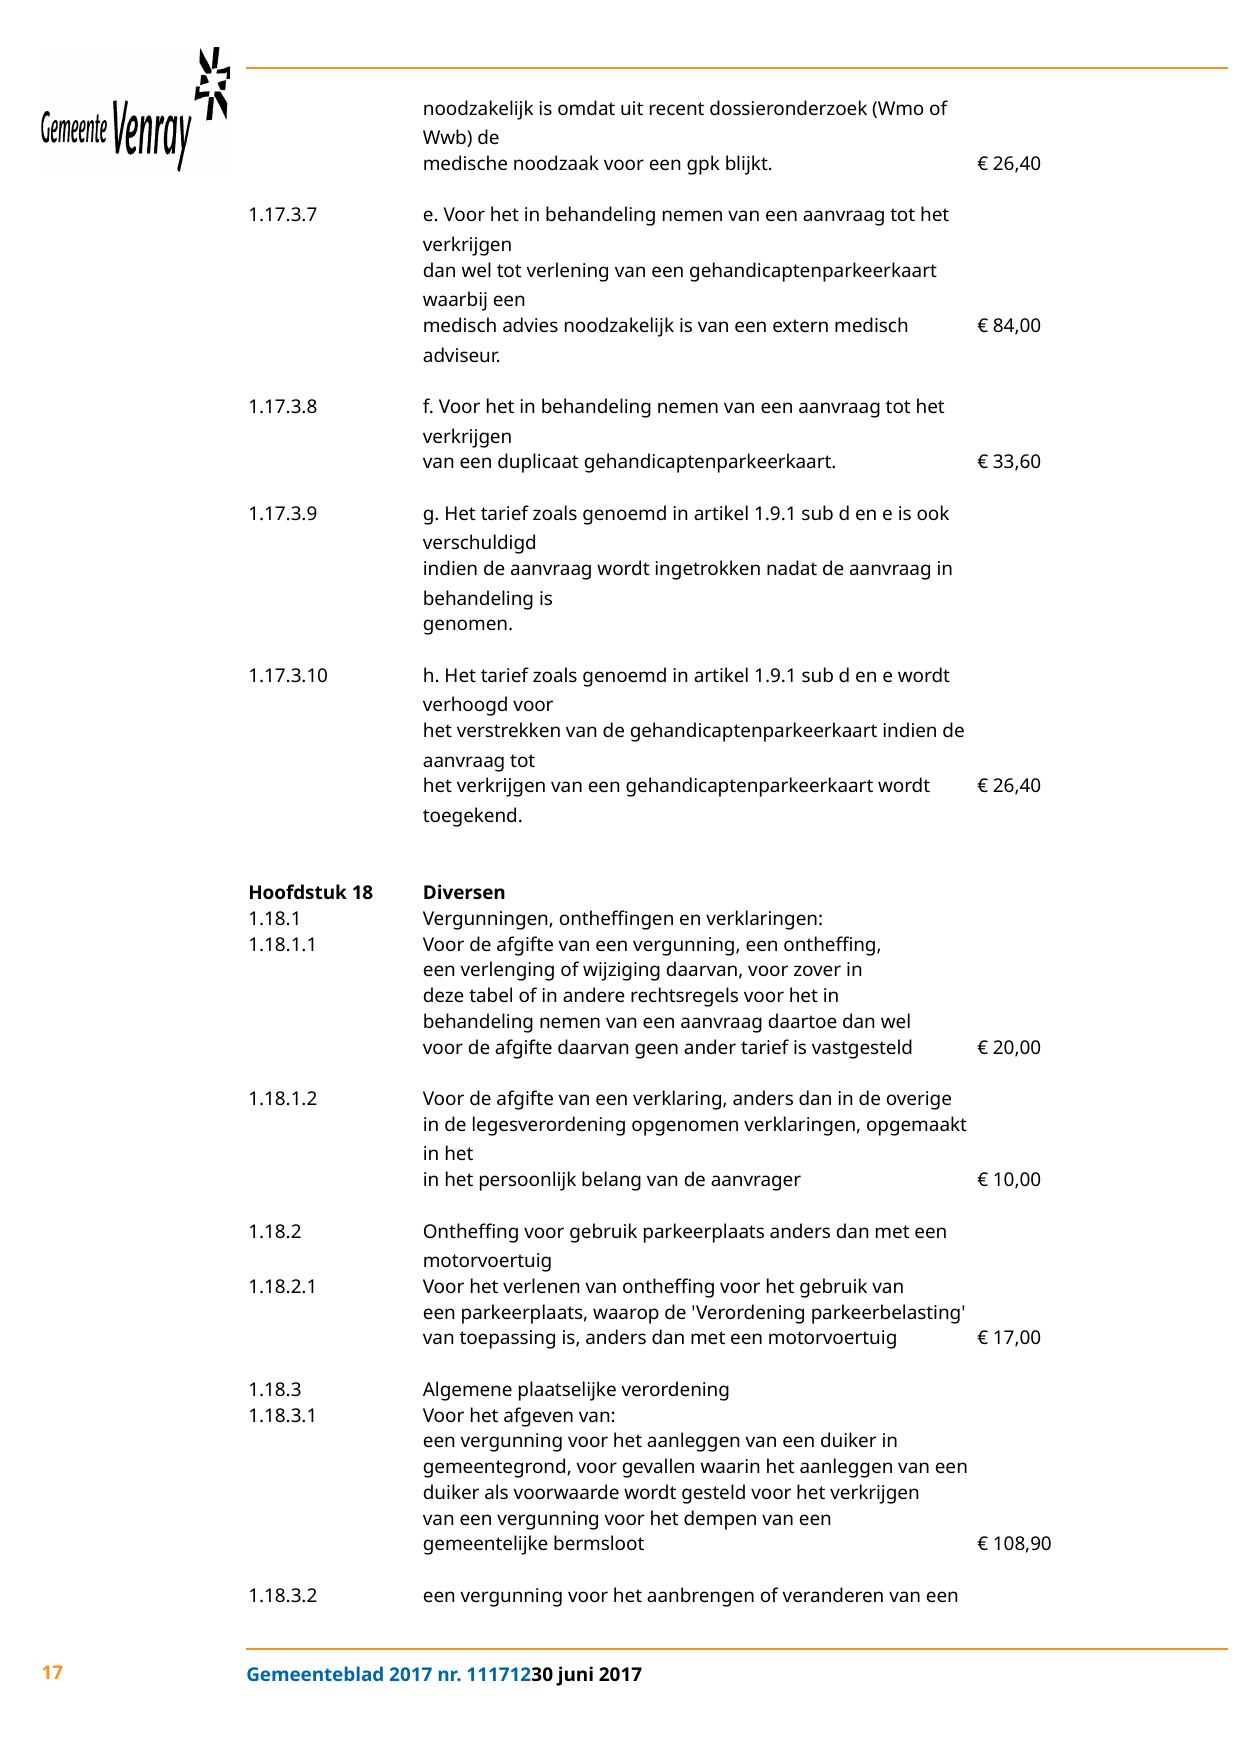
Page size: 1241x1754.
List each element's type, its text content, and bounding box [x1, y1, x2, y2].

table_cell deze tabel of in andere rechtsregels voor het in [423, 983, 977, 1008]
table_cell [977, 500, 1152, 555]
table_cell € 26,40 [977, 773, 1152, 828]
table_cell genomen. [423, 611, 977, 636]
table_cell 1.18.1.1 [248, 931, 423, 957]
table_cell indien de aanvraag wordt ingetrokken nadat de aanvraag in behandeling is [423, 555, 977, 611]
table_cell [977, 1299, 1152, 1324]
table_cell [977, 718, 1152, 773]
table_cell Voor het verlenen van ontheffing voor het gebruik van [423, 1273, 977, 1299]
table_cell medisch advies noodzakelijk is van een extern medisch adviseur. [423, 312, 977, 367]
table_cell [248, 1350, 423, 1376]
table_cell [248, 828, 423, 854]
table_cell een vergunning voor het aanbrengen of veranderen van een [423, 1582, 977, 1608]
table_cell [977, 1218, 1152, 1273]
table_cell f. Voor het in behandeling nemen van een aanvraag tot het verkrijgen [423, 393, 977, 448]
table_cell € 108,90 [977, 1530, 1152, 1556]
table_cell [977, 662, 1152, 717]
table_cell [977, 202, 1152, 257]
table_cell [248, 1530, 423, 1556]
table_cell [423, 1556, 977, 1582]
table_cell [977, 555, 1152, 611]
table_cell Ontheffing voor gebruik parkeerplaats anders dan met een motorvoertuig [423, 1218, 977, 1273]
table_cell [248, 718, 423, 773]
table_cell 1.18.3.1 [248, 1402, 423, 1427]
table_cell 1.18.3 [248, 1376, 423, 1402]
table_cell [248, 983, 423, 1008]
table_cell [977, 854, 1152, 879]
table_cell [248, 1008, 423, 1034]
table_cell [248, 555, 423, 611]
table_cell Voor de afgifte van een vergunning, een ontheffing, [423, 931, 977, 957]
table_cell [248, 1428, 423, 1453]
table_cell [248, 1299, 423, 1324]
table_cell [248, 1505, 423, 1530]
table_cell Algemene plaatselijke verordening [423, 1376, 977, 1402]
table_cell [977, 257, 1152, 312]
table_cell duiker als voorwaarde wordt gesteld voor het verkrijgen [423, 1479, 977, 1505]
table_cell 1.17.3.7 [248, 202, 423, 257]
table_cell van toepassing is, anders dan met een motorvoertuig [423, 1325, 977, 1350]
table_cell 1.18.2.1 [248, 1273, 423, 1299]
table_cell e. Voor het in behandeling nemen van een aanvraag tot het verkrijgen [423, 202, 977, 257]
table_cell in het persoonlijk belang van de aanvrager [423, 1166, 977, 1192]
table_cell [248, 611, 423, 636]
table_cell [248, 1166, 423, 1192]
table_cell [248, 1453, 423, 1479]
table_cell gemeentelijke bermsloot [423, 1530, 977, 1556]
table_cell [423, 854, 977, 879]
table_cell [248, 1034, 423, 1059]
table_cell € 20,00 [977, 1034, 1152, 1059]
table_cell [977, 368, 1152, 393]
table_cell [423, 176, 977, 202]
table_cell [248, 636, 423, 662]
table_cell Voor de afgifte van een verklaring, anders dan in de overige [423, 1085, 977, 1111]
table_cell [977, 931, 1152, 957]
table_cell 1.18.3.2 [248, 1582, 423, 1608]
table_cell [977, 1479, 1152, 1505]
table_cell [248, 773, 423, 828]
table_cell [423, 636, 977, 662]
table_cell [423, 828, 977, 854]
table_cell 1.17.3.9 [248, 500, 423, 555]
picture [41, 47, 231, 172]
table_cell € 33,60 [977, 449, 1152, 474]
table_cell [248, 150, 423, 176]
table_cell [248, 1192, 423, 1218]
table_cell [977, 880, 1152, 905]
table_cell [977, 95, 1152, 150]
table_cell [977, 1505, 1152, 1530]
table_cell [977, 1402, 1152, 1427]
table_cell noodzakelijk is omdat uit recent dossieronderzoek (Wmo of Wwb) de [423, 95, 977, 150]
table_cell 1.17.3.10 [248, 662, 423, 717]
table_cell [248, 1479, 423, 1505]
table_cell [248, 854, 423, 879]
table_cell g. Het tarief zoals genoemd in artikel 1.9.1 sub d en e is ook verschuldigd [423, 500, 977, 555]
table_cell Vergunningen, ontheffingen en verklaringen: [423, 905, 977, 931]
table_cell [248, 257, 423, 312]
table_cell voor de afgifte daarvan geen ander tarief is vastgesteld [423, 1034, 977, 1059]
table_cell een vergunning voor het aanleggen van een duiker in [423, 1428, 977, 1453]
table_cell Diversen [423, 880, 977, 905]
table_cell het verstrekken van de gehandicaptenparkeerkaart indien de aanvraag tot [423, 718, 977, 773]
table_cell [248, 449, 423, 474]
table_cell van een duplicaat gehandicaptenparkeerkaart. [423, 449, 977, 474]
table_cell [977, 393, 1152, 448]
table_cell € 84,00 [977, 312, 1152, 367]
table_cell een verlenging of wijziging daarvan, voor zover in [423, 957, 977, 982]
table_cell [977, 1085, 1152, 1111]
table_cell [977, 828, 1152, 854]
table_cell gemeentegrond, voor gevallen waarin het aanleggen van een [423, 1453, 977, 1479]
table_cell [977, 1192, 1152, 1218]
table_cell [248, 95, 423, 150]
table_cell [977, 1582, 1152, 1608]
table_cell [977, 1350, 1152, 1376]
table_cell [423, 474, 977, 500]
table_cell [977, 1428, 1152, 1453]
table_cell [423, 1350, 977, 1376]
table_cell [977, 1273, 1152, 1299]
table_cell [977, 905, 1152, 931]
table_cell [977, 1556, 1152, 1582]
table_cell [248, 176, 423, 202]
table_cell [248, 957, 423, 982]
table_cell het verkrijgen van een gehandicaptenparkeerkaart wordt toegekend. [423, 773, 977, 828]
table_cell [977, 636, 1152, 662]
table_cell [977, 1376, 1152, 1402]
table_cell behandeling nemen van een aanvraag daartoe dan wel [423, 1008, 977, 1034]
table_cell [977, 176, 1152, 202]
table_cell [977, 1111, 1152, 1166]
table_cell [977, 611, 1152, 636]
table_cell 1.18.2 [248, 1218, 423, 1273]
table_cell 1.18.1 [248, 905, 423, 931]
table_cell medische noodzaak voor een gpk blijkt. [423, 150, 977, 176]
table_cell dan wel tot verlening van een gehandicaptenparkeerkaart waarbij een [423, 257, 977, 312]
table_cell [248, 1060, 423, 1085]
table_cell € 26,40 [977, 150, 1152, 176]
table_cell [248, 1111, 423, 1166]
table_cell [423, 1060, 977, 1085]
table_cell [977, 957, 1152, 982]
table_cell € 10,00 [977, 1166, 1152, 1192]
table_cell [423, 1192, 977, 1218]
table_cell [977, 1008, 1152, 1034]
table_cell [977, 983, 1152, 1008]
table_cell [423, 368, 977, 393]
table_cell 1.17.3.8 [248, 393, 423, 448]
table_cell [248, 1556, 423, 1582]
table_cell [248, 474, 423, 500]
table_cell in de legesverordening opgenomen verklaringen, opgemaakt in het [423, 1111, 977, 1166]
table_cell 1.18.1.2 [248, 1085, 423, 1111]
table_cell Voor het afgeven van: [423, 1402, 977, 1427]
table_cell een parkeerplaats, waarop de 'Verordening parkeerbelasting' [423, 1299, 977, 1324]
table_cell van een vergunning voor het dempen van een [423, 1505, 977, 1530]
table_cell [248, 368, 423, 393]
table_cell [977, 1453, 1152, 1479]
table_cell [977, 474, 1152, 500]
table_cell Hoofdstuk 18 [248, 880, 423, 905]
table_cell [248, 312, 423, 367]
table_cell [248, 1325, 423, 1350]
table_cell h. Het tarief zoals genoemd in artikel 1.9.1 sub d en e wordt verhoogd voor [423, 662, 977, 717]
table_cell € 17,00 [977, 1325, 1152, 1350]
table_cell [977, 1060, 1152, 1085]
